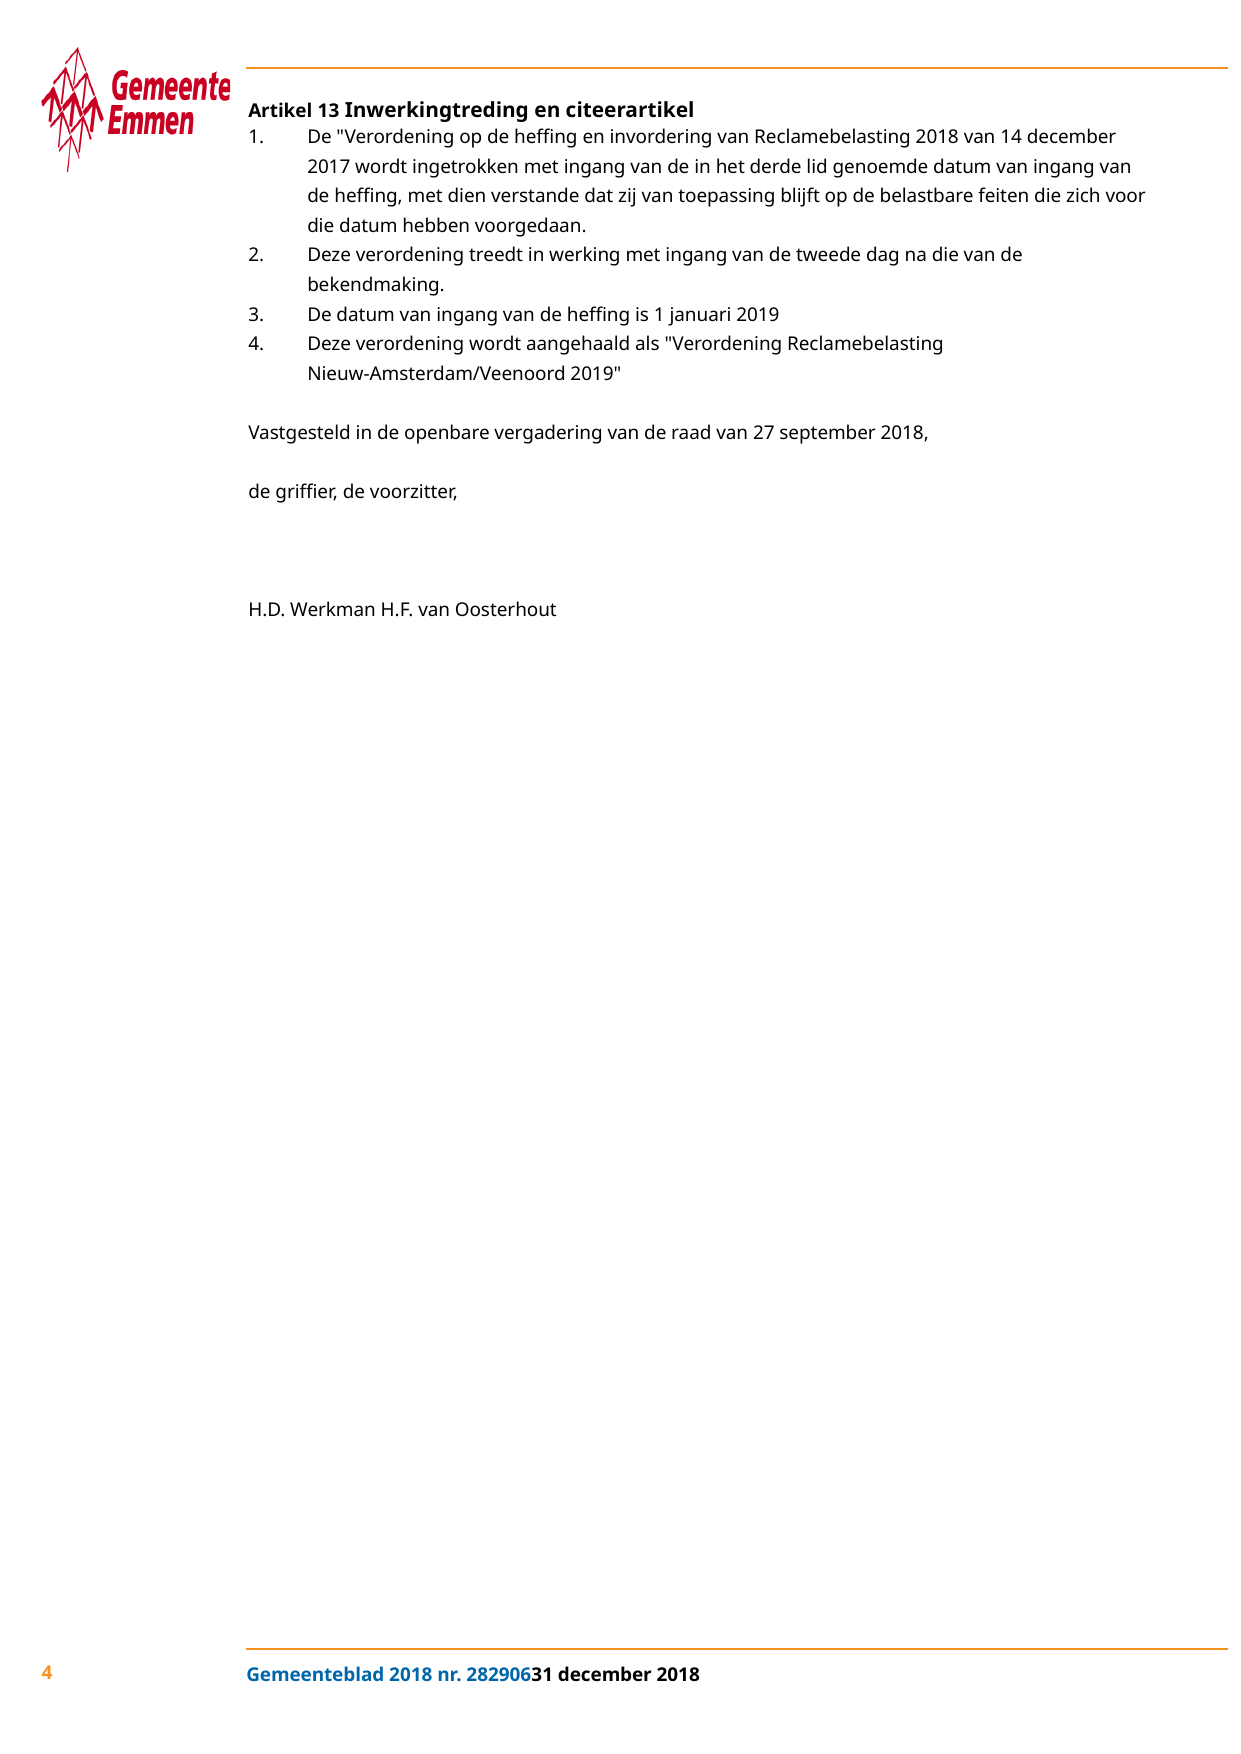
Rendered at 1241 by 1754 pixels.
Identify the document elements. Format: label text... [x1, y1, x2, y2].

text de griffier, de voorzitter, [248, 478, 1152, 504]
list De "Verordening op de heffing en invordering van Reclamebelasting 2018 van 14 december 2017 wordt ingetrokken met ingang van de in het derde lid genoemde datum van ingang van de heffing, met dien verstande dat zij van toepassing blijft op de belastbare feiten die zich voor die datum hebben voorgedaan. [248, 123, 1152, 238]
picture [41, 47, 231, 172]
list Deze verordening treedt in werking met ingang van de tweede dag na die van de bekendmaking. [248, 242, 1152, 297]
list Deze verordening wordt aangehaald als "Verordening Reclamebelasting Nieuw-Amsterdam/Veenoord 2019" [248, 330, 1152, 386]
list De datum van ingang van de heffing is 1 januari 2019 [248, 301, 1152, 327]
text Artikel 13 Inwerkingtreding en citeerartikel [248, 95, 1152, 123]
text Vastgesteld in de openbare vergadering van de raad van 27 september 2018, [248, 419, 1152, 445]
text H.D. Werkman H.F. van Oosterhout [248, 597, 1152, 622]
